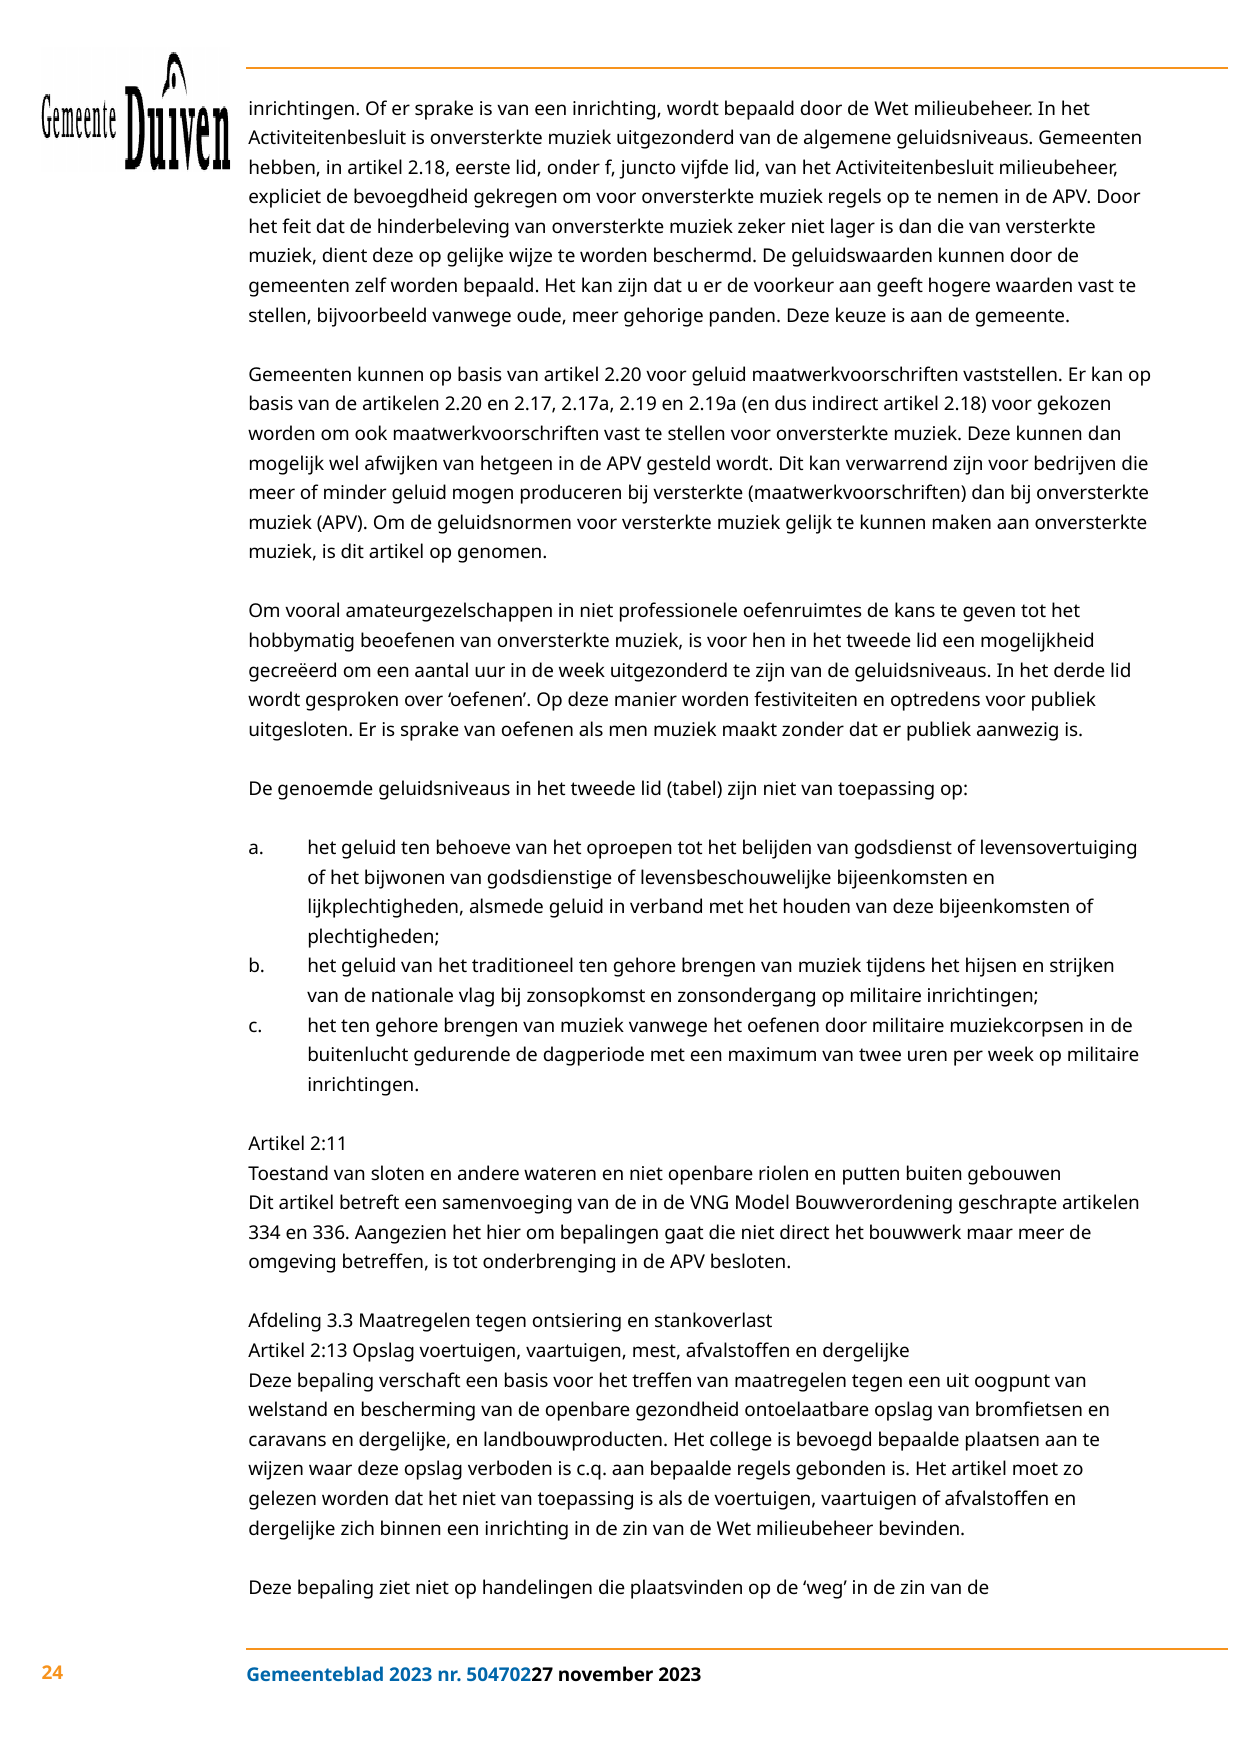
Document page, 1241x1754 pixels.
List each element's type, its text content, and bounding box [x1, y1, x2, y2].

list het geluid van het traditioneel ten gehore brengen van muziek tijdens het hijsen en strijken van de nationale vlag bij zonsopkomst en zonsondergang op militaire inrichtingen; [248, 953, 1152, 1008]
text Afdeling 3.3 Maatregelen tegen ontsiering en stankoverlast [248, 1308, 1152, 1333]
list het geluid ten behoeve van het oproepen tot het belijden van godsdienst of levensovertuiging of het bijwonen van godsdienstige of levensbeschouwelijke bijeenkomsten en lijkplechtigheden, alsmede geluid in verband met het houden van deze bijeenkomsten of plechtigheden; [248, 834, 1152, 949]
text Deze bepaling verschaft een basis voor het treffen van maatregelen tegen een uit oogpunt van welstand en bescherming van de openbare gezondheid ontoelaatbare opslag van bromfietsen en caravans en dergelijke, en landbouwproducten. Het college is bevoegd bepaalde plaatsen aan te wijzen waar deze opslag verboden is c.q. aan bepaalde regels gebonden is. Het artikel moet zo gelezen worden dat het niet van toepassing is als de voertuigen, vaartuigen of afvalstoffen en dergelijke zich binnen een inrichting in de zin van de Wet milieubeheer bevinden. [248, 1367, 1152, 1541]
text Deze bepaling ziet niet op handelingen die plaatsvinden op de ‘weg’ in de zin van de [248, 1574, 1152, 1600]
picture [41, 47, 231, 172]
text Artikel 2:13 Opslag voertuigen, vaartuigen, mest, afvalstoffen en dergelijke [248, 1337, 1152, 1363]
text Artikel 2:11 [248, 1130, 1152, 1156]
text Om vooral amateurgezelschappen in niet professionele oefenruimtes de kans te geven tot het hobbymatig beoefenen van onversterkte muziek, is voor hen in het tweede lid een mogelijkheid gecreëerd om een aantal uur in de week uitgezonderd te zijn van de geluidsniveaus. In het derde lid wordt gesproken over ‘oefenen’. Op deze manier worden festiviteiten en optredens voor publiek uitgesloten. Er is sprake van oefenen als men muziek maakt zonder dat er publiek aanwezig is. [248, 598, 1152, 742]
text De genoemde geluidsniveaus in het tweede lid (tabel) zijn niet van toepassing op: [248, 775, 1152, 801]
text Toestand van sloten en andere wateren en niet openbare riolen en putten buiten gebouwen [248, 1160, 1152, 1186]
list het ten gehore brengen van muziek vanwege het oefenen door militaire muziekcorpsen in de buitenlucht gedurende de dagperiode met een maximum van twee uren per week op militaire inrichtingen. [248, 1012, 1152, 1097]
text Dit artikel betreft een samenvoeging van de in de VNG Model Bouwverordening geschrapte artikelen 334 en 336. Aangezien het hier om bepalingen gaat die niet direct het bouwwerk maar meer de omgeving betreffen, is tot onderbrenging in de APV besloten. [248, 1189, 1152, 1274]
text Gemeenten kunnen op basis van artikel 2.20 voor geluid maatwerkvoorschriften vaststellen. Er kan op basis van de artikelen 2.20 en 2.17, 2.17a, 2.19 en 2.19a (en dus indirect artikel 2.18) voor gekozen worden om ook maatwerkvoorschriften vast te stellen voor onversterkte muziek. Deze kunnen dan mogelijk wel afwijken van hetgeen in de APV gesteld wordt. Dit kan verwarrend zijn voor bedrijven die meer of minder geluid mogen produceren bij versterkte (maatwerkvoorschriften) dan bij onversterkte muziek (APV). Om de geluidsnormen voor versterkte muziek gelijk te kunnen maken aan onversterkte muziek, is dit artikel op genomen. [248, 361, 1152, 564]
text inrichtingen. Of er sprake is van een inrichting, wordt bepaald door de Wet milieubeheer. In het Activiteitenbesluit is onversterkte muziek uitgezonderd van de algemene geluidsniveaus. Gemeenten hebben, in artikel 2.18, eerste lid, onder f, juncto vijfde lid, van het Activiteitenbesluit milieubeheer, expliciet de bevoegdheid gekregen om voor onversterkte muziek regels op te nemen in de APV. Door het feit dat de hinderbeleving van onversterkte muziek zeker niet lager is dan die van versterkte muziek, dient deze op gelijke wijze te worden beschermd. De geluidswaarden kunnen door de gemeenten zelf worden bepaald. Het kan zijn dat u er de voorkeur aan geeft hogere waarden vast te stellen, bijvoorbeeld vanwege oude, meer gehorige panden. Deze keuze is aan de gemeente. [248, 95, 1152, 328]
